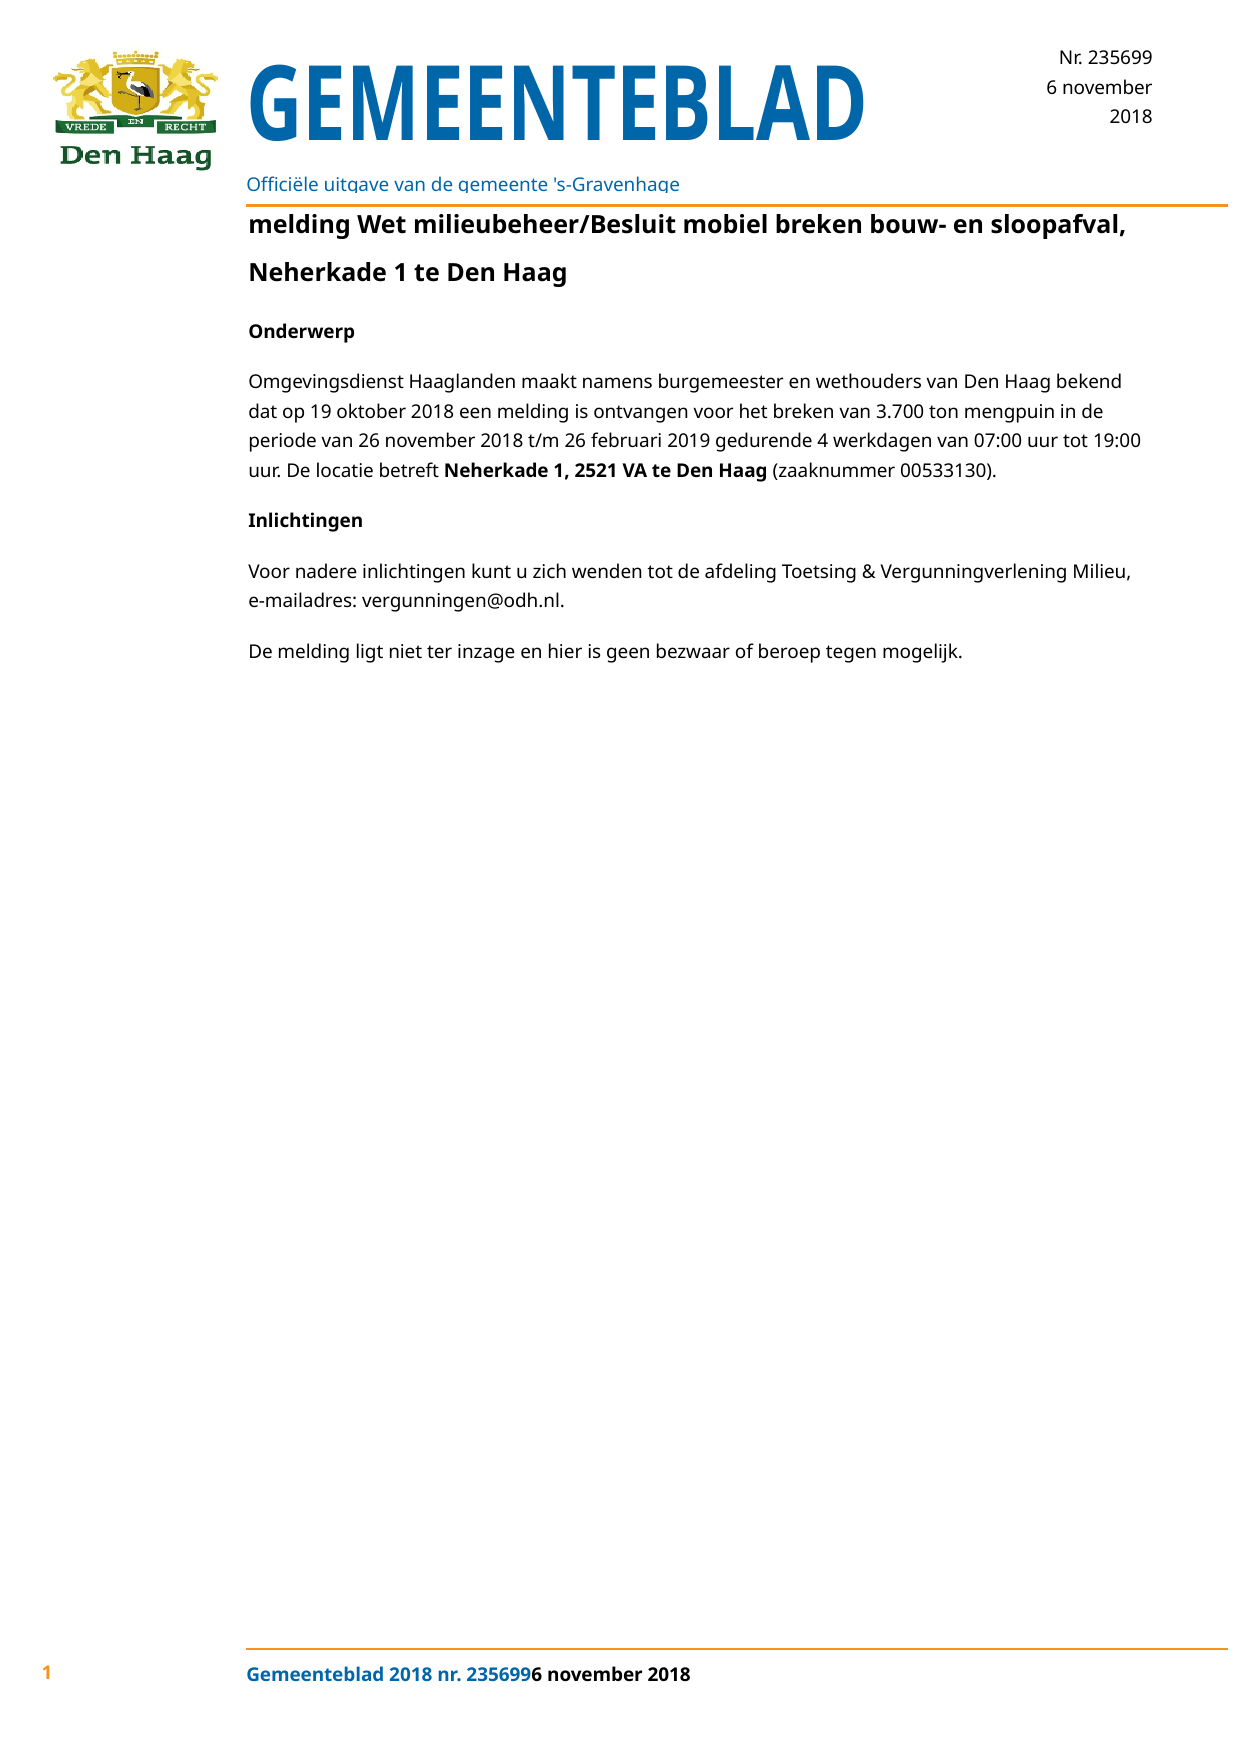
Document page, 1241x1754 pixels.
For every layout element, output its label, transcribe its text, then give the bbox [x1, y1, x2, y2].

text melding Wet milieubeheer/Besluit mobiel breken bouw- en sloopafval, Neherkade 1 te Den Haag [248, 207, 1152, 288]
text Voor nadere inlichtingen kunt u zich wenden tot de afdeling Toetsing & Vergunningverlening Milieu, e-mailadres: vergunningen@odh.nl. [248, 558, 1152, 613]
picture [41, 47, 231, 172]
text Onderwerp [248, 318, 1152, 344]
text Inlichtingen [248, 507, 1152, 533]
text Omgevingsdienst Haaglanden maakt namens burgemeester en wethouders van Den Haag bekend dat op 19 oktober 2018 een melding is ontvangen voor het breken van 3.700 ton mengpuin in de periode van 26 november 2018 t/m 26 februari 2019 gedurende 4 werkdagen van 07:00 uur tot 19:00 uur. De locatie betreft Neherkade 1, 2521 VA te Den Haag (zaaknummer 00533130). [248, 368, 1152, 483]
text De melding ligt niet ter inzage en hier is geen bezwaar of beroep tegen mogelijk. [248, 638, 1152, 664]
